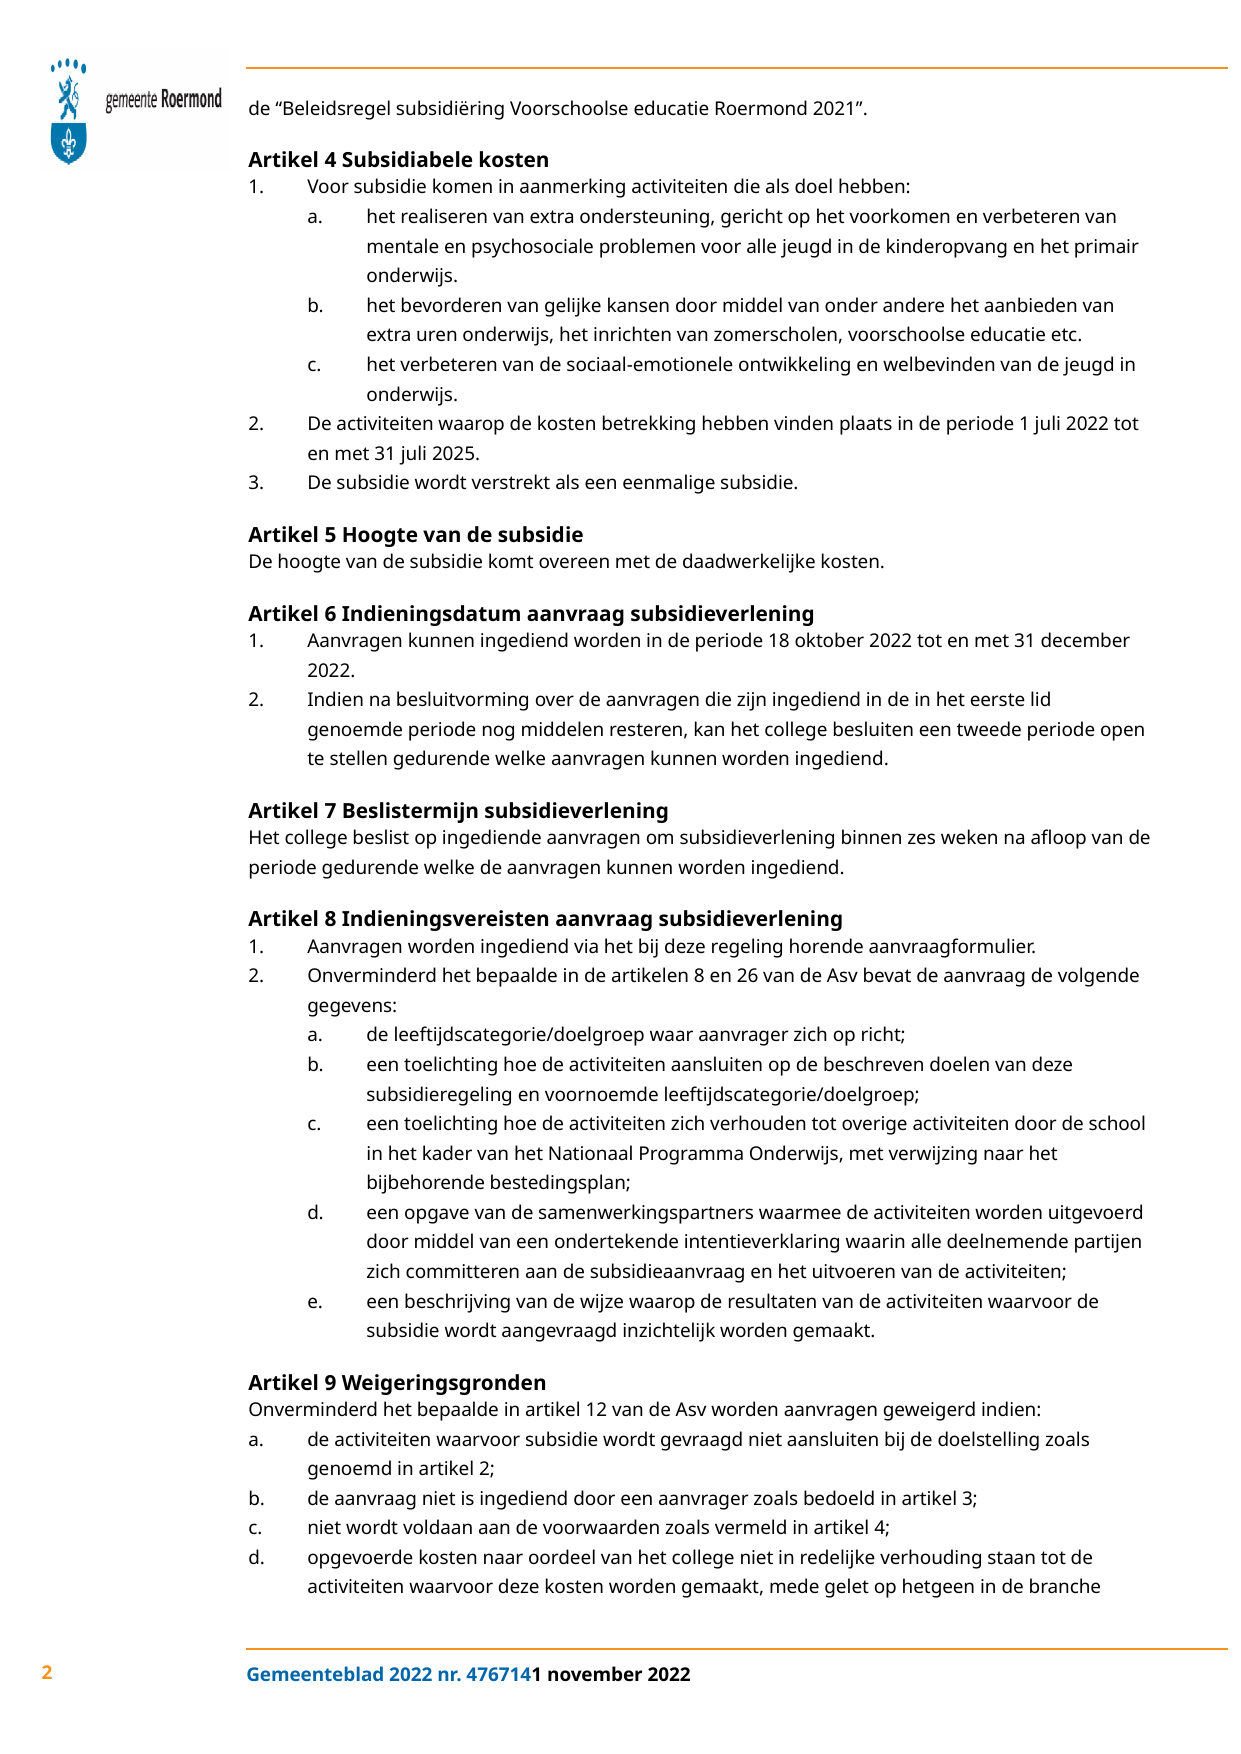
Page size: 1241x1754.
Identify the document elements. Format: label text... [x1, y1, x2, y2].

list opgevoerde kosten naar oordeel van het college niet in redelijke verhouding staan tot de activiteiten waarvoor deze kosten worden gemaakt, mede gelet op hetgeen in de branche [248, 1544, 1152, 1599]
list het verbeteren van de sociaal-emotionele ontwikkeling en welbevinden van de jeugd in onderwijs. [307, 351, 1152, 406]
list De subsidie wordt verstrekt als een eenmalige subsidie. [248, 469, 1152, 495]
text de “Beleidsregel subsidiëring Voorschoolse educatie Roermond 2021”. [248, 95, 1152, 121]
text Artikel 7 Beslistermijn subsidieverlening [248, 796, 1152, 824]
list een beschrijving van de wijze waarop de resultaten van de activiteiten waarvoor de subsidie wordt aangevraagd inzichtelijk worden gemaakt. [307, 1288, 1152, 1343]
picture [41, 47, 231, 172]
text Artikel 9 Weigeringsgronden [248, 1368, 1152, 1396]
list Indien na besluitvorming over de aanvragen die zijn ingediend in de in het eerste lid genoemde periode nog middelen resteren, kan het college besluiten een tweede periode open te stellen gedurende welke aanvragen kunnen worden ingediend. [248, 686, 1152, 771]
text Artikel 6 Indieningsdatum aanvraag subsidieverlening [248, 599, 1152, 627]
list de aanvraag niet is ingediend door een aanvrager zoals bedoeld in artikel 3; [248, 1485, 1152, 1511]
text Artikel 4 Subsidiabele kosten [248, 145, 1152, 174]
list De activiteiten waarop de kosten betrekking hebben vinden plaats in de periode 1 juli 2022 tot en met 31 juli 2025. [248, 410, 1152, 466]
text Het college beslist op ingediende aanvragen om subsidieverlening binnen zes weken na afloop van de periode gedurende welke de aanvragen kunnen worden ingediend. [248, 824, 1152, 880]
text De hoogte van de subsidie komt overeen met de daadwerkelijke kosten. [248, 548, 1152, 574]
list Onverminderd het bepaalde in de artikelen 8 en 26 van de Asv bevat de aanvraag de volgende gegevens: [248, 962, 1152, 1018]
list de leeftijdscategorie/doelgroep waar aanvrager zich op richt; [307, 1022, 1152, 1047]
list een opgave van de samenwerkingspartners waarmee de activiteiten worden uitgevoerd door middel van een ondertekende intentieverklaring waarin alle deelnemende partijen zich committeren aan de subsidieaanvraag en het uitvoeren van de activiteiten; [307, 1199, 1152, 1284]
list Aanvragen kunnen ingediend worden in de periode 18 oktober 2022 tot en met 31 december 2022. [248, 627, 1152, 682]
text Artikel 5 Hoogte van de subsidie [248, 520, 1152, 548]
list een toelichting hoe de activiteiten aansluiten op de beschreven doelen van deze subsidieregeling en voornoemde leeftijdscategorie/doelgroep; [307, 1051, 1152, 1106]
text Artikel 8 Indieningsvereisten aanvraag subsidieverlening [248, 904, 1152, 933]
text Onverminderd het bepaalde in artikel 12 van de Asv worden aanvragen geweigerd indien: [248, 1396, 1152, 1422]
list niet wordt voldaan aan de voorwaarden zoals vermeld in artikel 4; [248, 1514, 1152, 1540]
list Aanvragen worden ingediend via het bij deze regeling horende aanvraagformulier. [248, 933, 1152, 958]
list het bevorderen van gelijke kansen door middel van onder andere het aanbieden van extra uren onderwijs, het inrichten van zomerscholen, voorschoolse educatie etc. [307, 292, 1152, 347]
list een toelichting hoe de activiteiten zich verhouden tot overige activiteiten door de school in het kader van het Nationaal Programma Onderwijs, met verwijzing naar het bijbehorende bestedingsplan; [307, 1110, 1152, 1195]
list de activiteiten waarvoor subsidie wordt gevraagd niet aansluiten bij de doelstelling zoals genoemd in artikel 2; [248, 1426, 1152, 1481]
list Voor subsidie komen in aanmerking activiteiten die als doel hebben: [248, 174, 1152, 199]
list het realiseren van extra ondersteuning, gericht op het voorkomen en verbeteren van mentale en psychosociale problemen voor alle jeugd in de kinderopvang en het primair onderwijs. [307, 203, 1152, 288]
